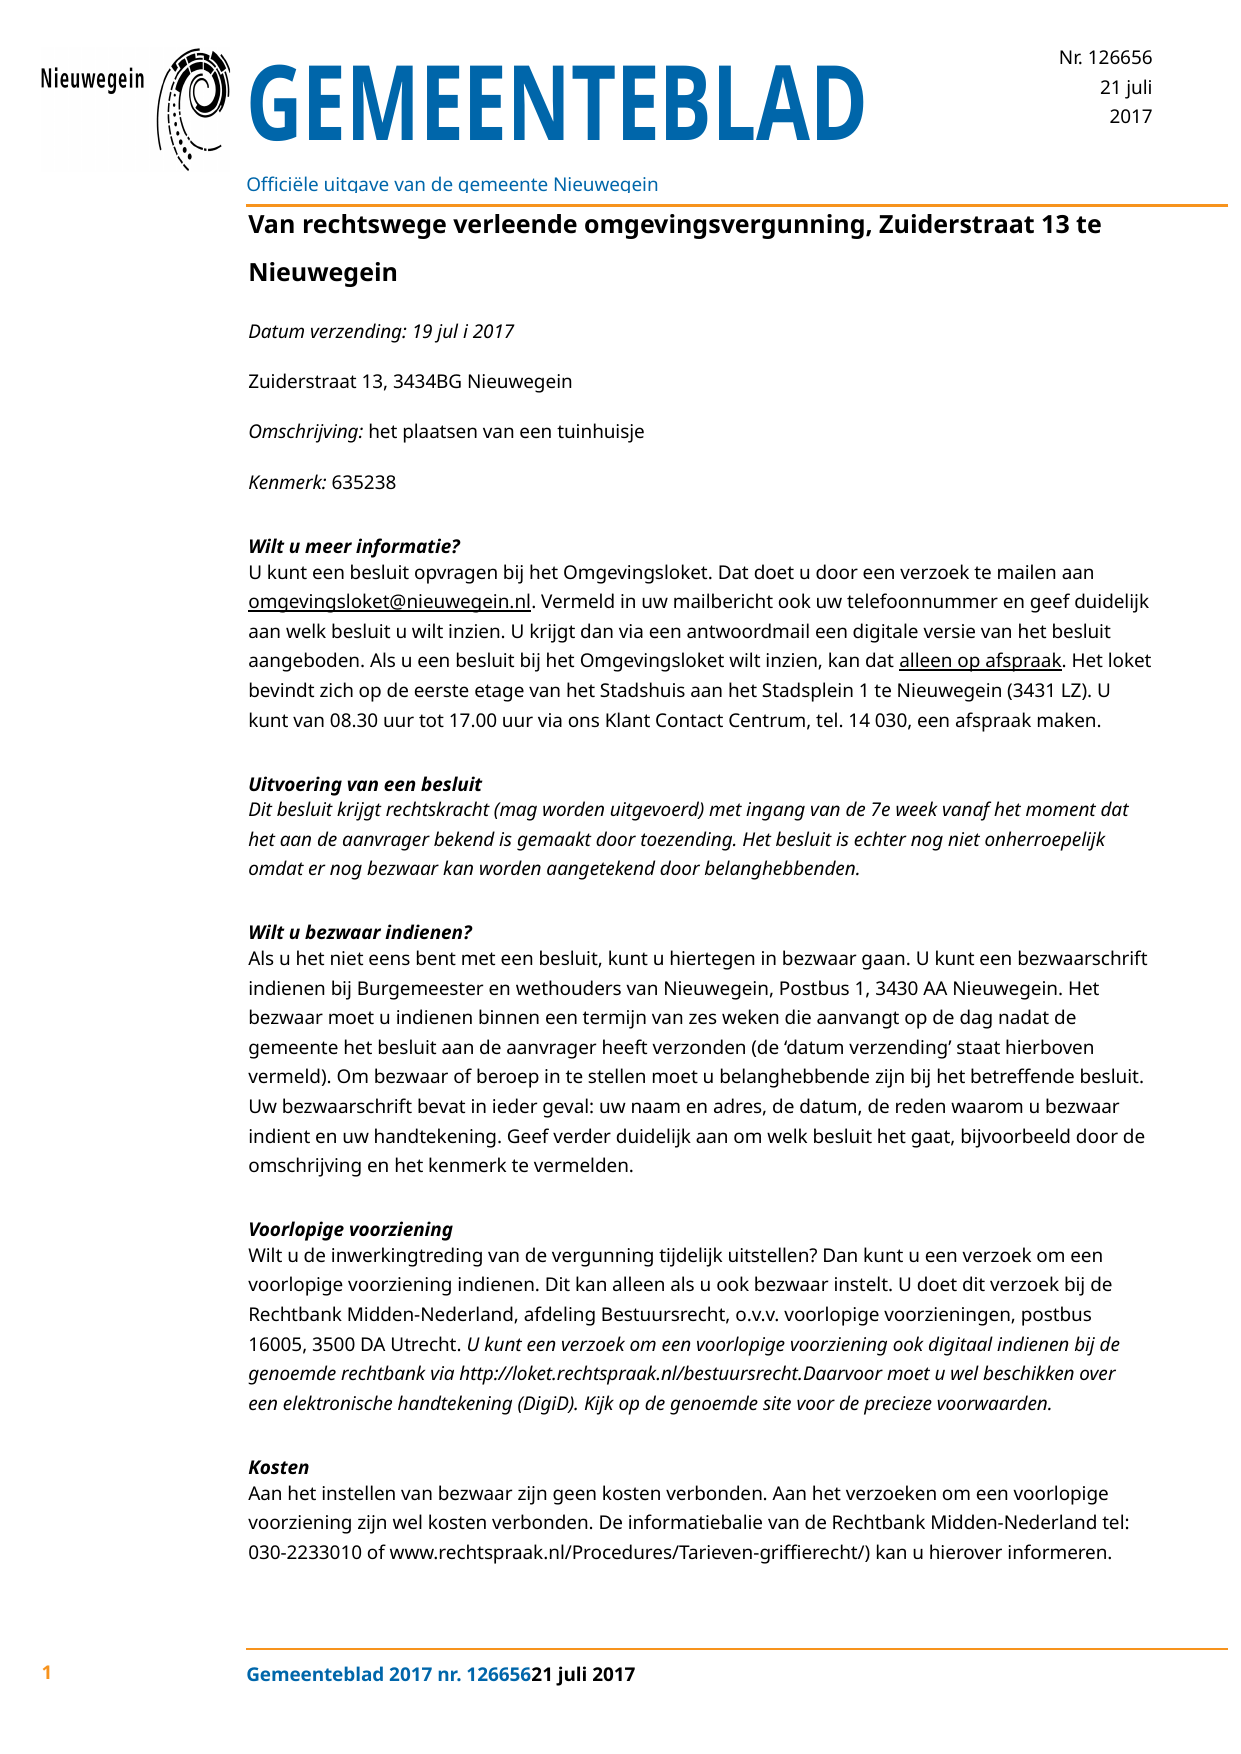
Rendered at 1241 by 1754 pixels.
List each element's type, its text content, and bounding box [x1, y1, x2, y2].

text Kosten [248, 1454, 1152, 1480]
text Zuiderstraat 13, 3434BG Nieuwegein [248, 368, 1152, 394]
text Wilt u de inwerkingtreding van de vergunning tijdelijk uitstellen? Dan kunt u een verzoek om een voorlopige voorziening indienen. Dit kan alleen als u ook bezwaar instelt. U doet dit verzoek bij de Rechtbank Midden-Nederland, afdeling Bestuursrecht, o.v.v. voorlopige voorzieningen, postbus 16005, 3500 DA Utrecht. U kunt een verzoek om een voorlopige voorziening ook digitaal indienen bij de genoemde rechtbank via http://loket.rechtspraak.nl/bestuursrecht.Daarvoor moet u wel beschikken over een elektronische handtekening (DigiD). Kijk op de genoemde site voor de precieze voorwaarden. [248, 1242, 1152, 1416]
text Uitvoering van een besluit [248, 771, 1152, 796]
text Als u het niet eens bent met een besluit, kunt u hiertegen in bezwaar gaan. U kunt een bezwaarschrift indienen bij Burgemeester en wethouders van Nieuwegein, Postbus 1, 3430 AA Nieuwegein. Het bezwaar moet u indienen binnen een termijn van zes weken die aanvangt op de dag nadat de gemeente het besluit aan de aanvrager heeft verzonden (de ‘datum verzending’ staat hierboven vermeld). Om bezwaar of beroep in te stellen moet u belanghebbende zijn bij het betreffende besluit. Uw bezwaarschrift bevat in ieder geval: uw naam en adres, de datum, de reden waarom u bezwaar indient en uw handtekening. Geef verder duidelijk aan om welk besluit het gaat, bijvoorbeeld door de omschrijving en het kenmerk te vermelden. [248, 945, 1152, 1178]
text Wilt u bezwaar indienen? [248, 919, 1152, 945]
text Aan het instellen van bezwaar zijn geen kosten verbonden. Aan het verzoeken om een voorlopige voorziening zijn wel kosten verbonden. De informatiebalie van de Rechtbank Midden-Nederland tel: 030-2233010 of www.rechtspraak.nl/Procedures/Tarieven-griffierecht/) kan u hierover informeren. [248, 1480, 1152, 1564]
text Voorlopige voorziening [248, 1216, 1152, 1242]
text Van rechtswege verleende omgevingsvergunning, Zuiderstraat 13 te Nieuwegein [248, 207, 1152, 288]
text Omschrijving: het plaatsen van een tuinhuisje [248, 419, 1152, 444]
text Dit besluit krijgt rechtskracht (mag worden uitgevoerd) met ingang van de 7e week vanaf het moment dat het aan de aanvrager bekend is gemaakt door toezending. Het besluit is echter nog niet onherroepelijk omdat er nog bezwaar kan worden aangetekend door belanghebbenden. [248, 796, 1152, 881]
text U kunt een besluit opvragen bij het Omgevingsloket. Dat doet u door een verzoek te mailen aan omgevingsloket@nieuwegein.nl. Vermeld in uw mailbericht ook uw telefoonnummer en geef duidelijk aan welk besluit u wilt inzien. U krijgt dan via een antwoordmail een digitale versie van het besluit aangeboden. Als u een besluit bij het Omgevingsloket wilt inzien, kan dat alleen op afspraak. Het loket bevindt zich op de eerste etage van het Stadshuis aan het Stadsplein 1 te Nieuwegein (3431 LZ). U kunt van 08.30 uur tot 17.00 uur via ons Klant Contact Centrum, tel. 14 030, een afspraak maken. [248, 559, 1152, 732]
text Datum verzending: 19 jul i 2017 [248, 318, 1152, 344]
text Kenmerk: 635238 [248, 469, 1152, 495]
picture [41, 47, 231, 172]
text Wilt u meer informatie? [248, 533, 1152, 559]
